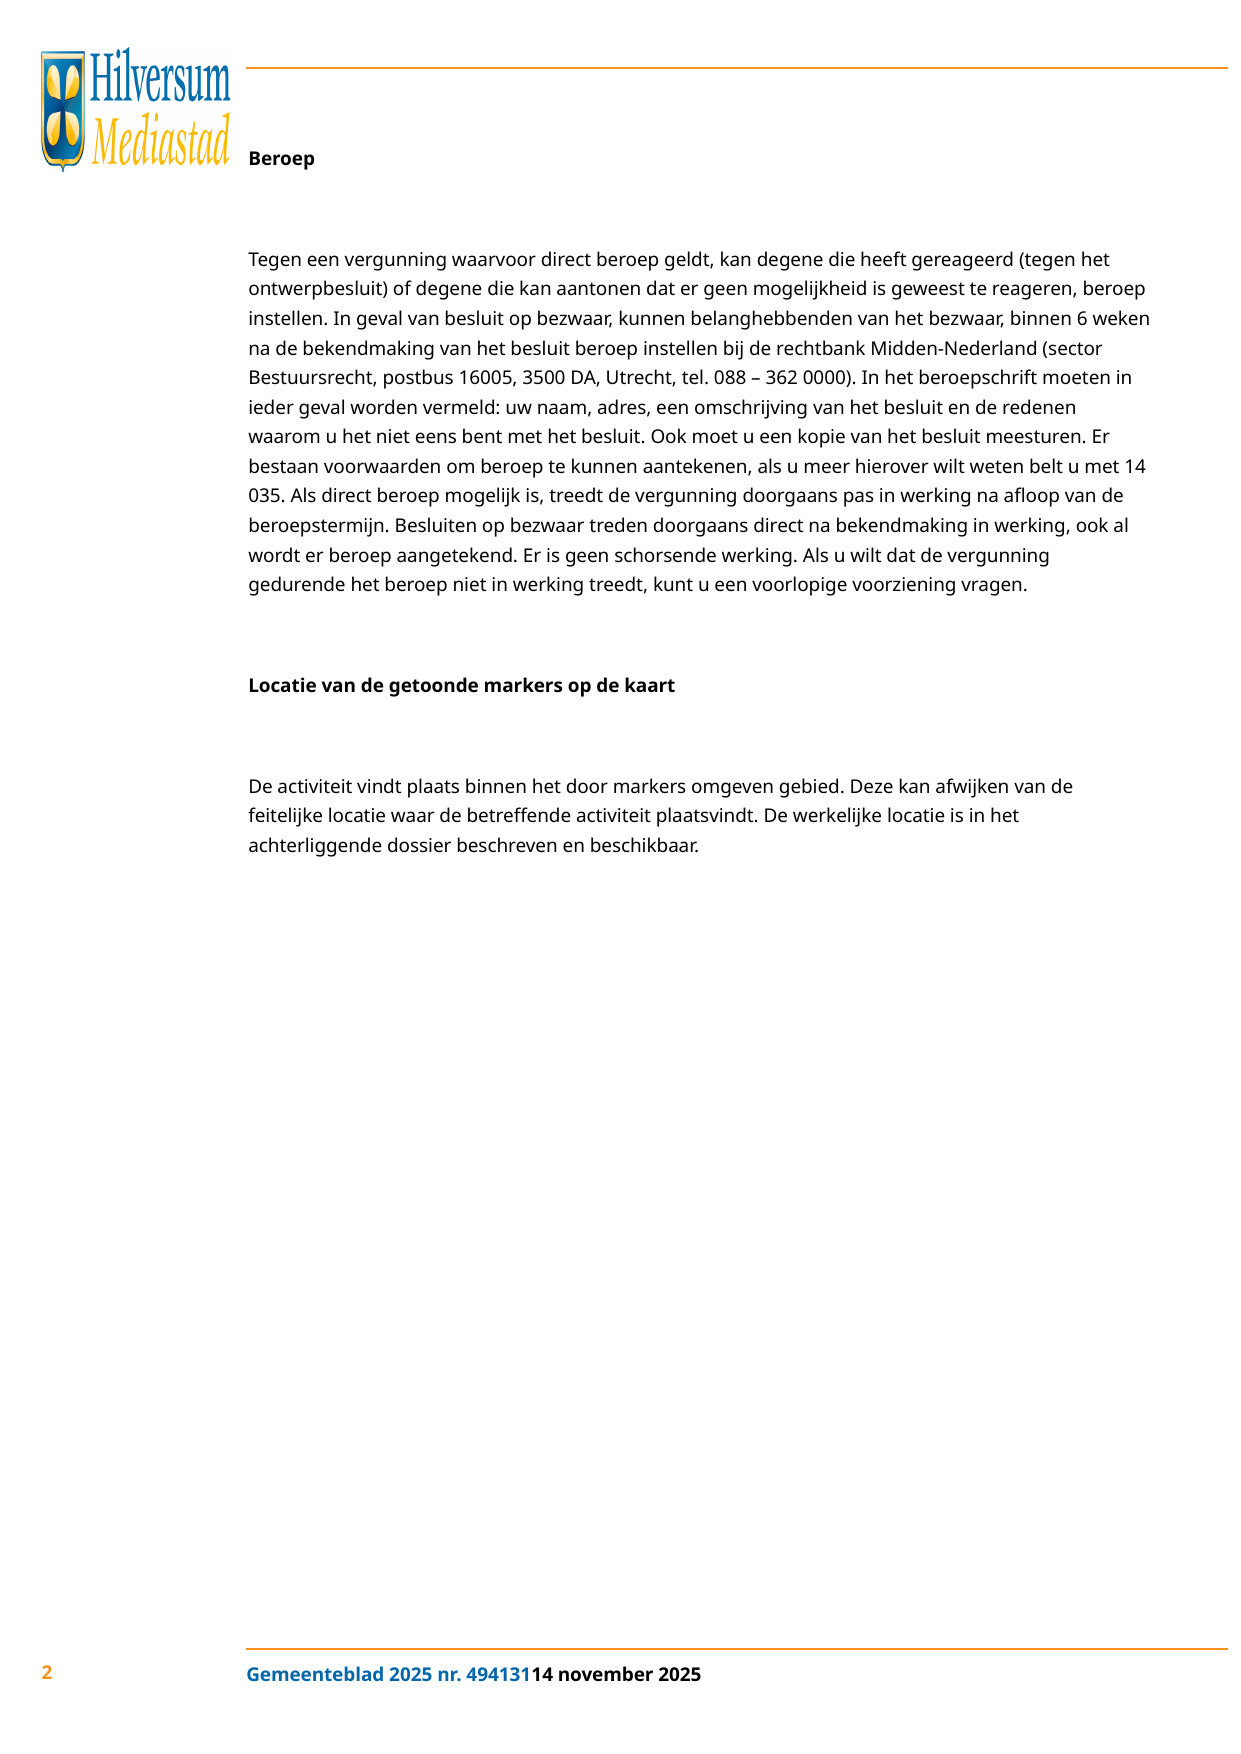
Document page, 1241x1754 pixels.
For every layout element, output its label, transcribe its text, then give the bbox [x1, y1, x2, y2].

text De activiteit vindt plaats binnen het door markers omgeven gebied. Deze kan afwijken van de feitelijke locatie waar de betreffende activiteit plaatsvindt. De werkelijke locatie is in het achterliggende dossier beschreven en beschikbaar. [248, 773, 1152, 858]
picture [41, 47, 231, 172]
text Beroep [248, 145, 1152, 171]
text Locatie van de getoonde markers op de kaart [248, 672, 1152, 698]
text Tegen een vergunning waarvoor direct beroep geldt, kan degene die heeft gereageerd (tegen het ontwerpbesluit) of degene die kan aantonen dat er geen mogelijkheid is geweest te reageren, beroep instellen. In geval van besluit op bezwaar, kunnen belanghebbenden van het bezwaar, binnen 6 weken na de bekendmaking van het besluit beroep instellen bij de rechtbank Midden-Nederland (sector Bestuursrecht, postbus 16005, 3500 DA, Utrecht, tel. 088 – 362 0000). In het beroepschrift moeten in ieder geval worden vermeld: uw naam, adres, een omschrijving van het besluit en de redenen waarom u het niet eens bent met het besluit. Ook moet u een kopie van het besluit meesturen. Er bestaan voorwaarden om beroep te kunnen aantekenen, als u meer hierover wilt weten belt u met 14 035. Als direct beroep mogelijk is, treedt de vergunning doorgaans pas in werking na afloop van de beroepstermijn. Besluiten op bezwaar treden doorgaans direct na bekendmaking in werking, ook al wordt er beroep aangetekend. Er is geen schorsende werking. Als u wilt dat de vergunning gedurende het beroep niet in werking treedt, kunt u een voorlopige voorziening vragen. [248, 246, 1152, 597]
